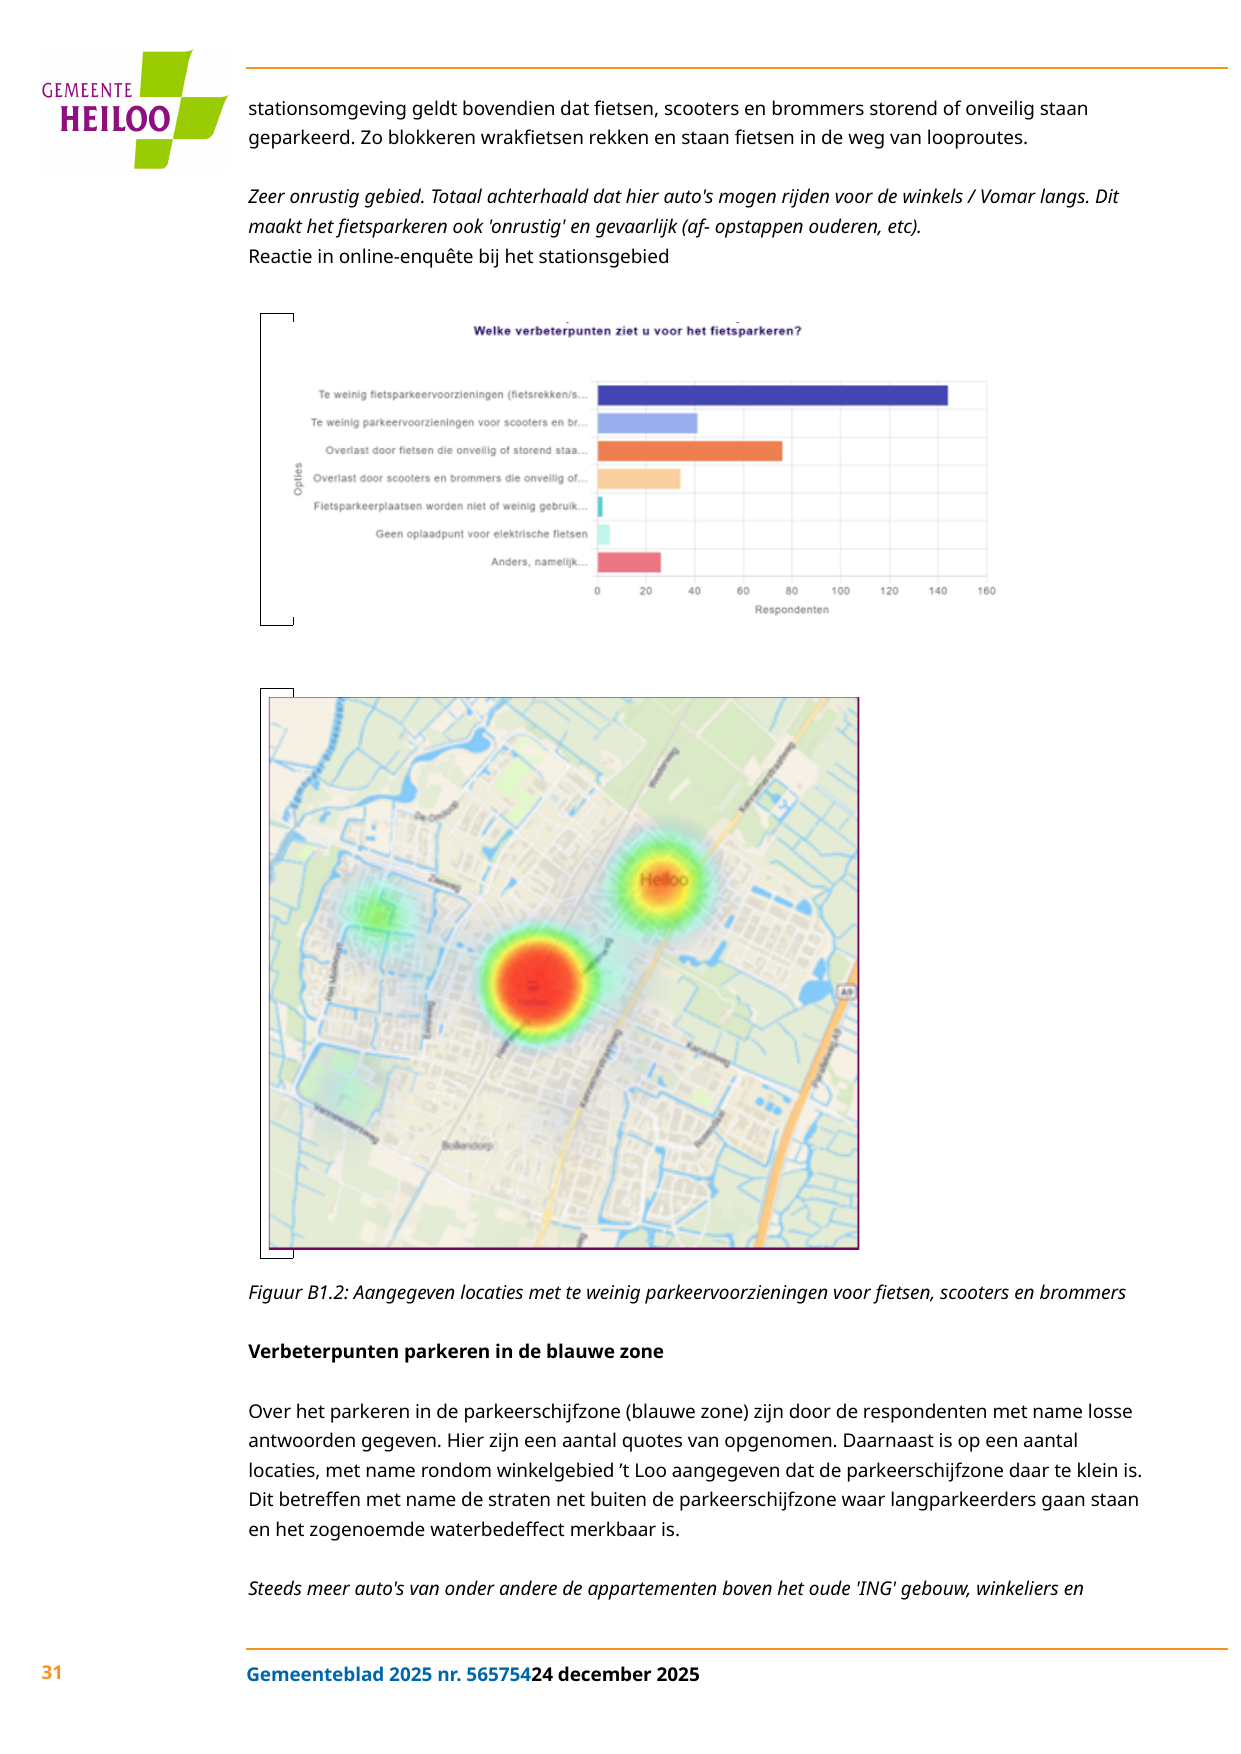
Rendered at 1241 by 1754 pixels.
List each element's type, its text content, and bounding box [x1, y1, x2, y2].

table_header Steeds meer auto's van onder andere de appartementen boven het oude 'ING' gebouw, winkeliers en [248, 1575, 1152, 1601]
picture [268, 322, 1008, 617]
picture [41, 47, 231, 172]
text Figuur B1.2: Aangegeven locaties met te weinig parkeervoorzieningen voor fietsen, scooters en brommers [248, 1279, 1152, 1305]
picture [268, 697, 860, 1250]
text stationsomgeving geldt bovendien dat fietsen, scooters en brommers storend of onveilig staan geparkeerd. Zo blokkeren wrakfietsen rekken en staan fietsen in de weg van looproutes. [248, 95, 1152, 150]
text Over het parkeren in de parkeerschijfzone (blauwe zone) zijn door de respondenten met name losse antwoorden gegeven. Hier zijn een aantal quotes van opgenomen. Daarnaast is op een aantal locaties, met name rondom winkelgebied ’t Loo aangegeven dat de parkeerschijfzone daar te klein is. Dit betreffen met name de straten net buiten de parkeerschijfzone waar langparkeerders gaan staan en het zogenoemde waterbedeffect merkbaar is. [248, 1398, 1152, 1542]
table_header Zeer onrustig gebied. Totaal achterhaald dat hier auto's mogen rijden voor de winkels / Vomar langs. Dit maakt het fietsparkeren ook 'onrustig' en gevaarlijk (af- opstappen ouderen, etc). Reactie in online-enquête bij het stationsgebied [248, 184, 1152, 268]
text Verbeterpunten parkeren in de blauwe zone [248, 1339, 1152, 1364]
